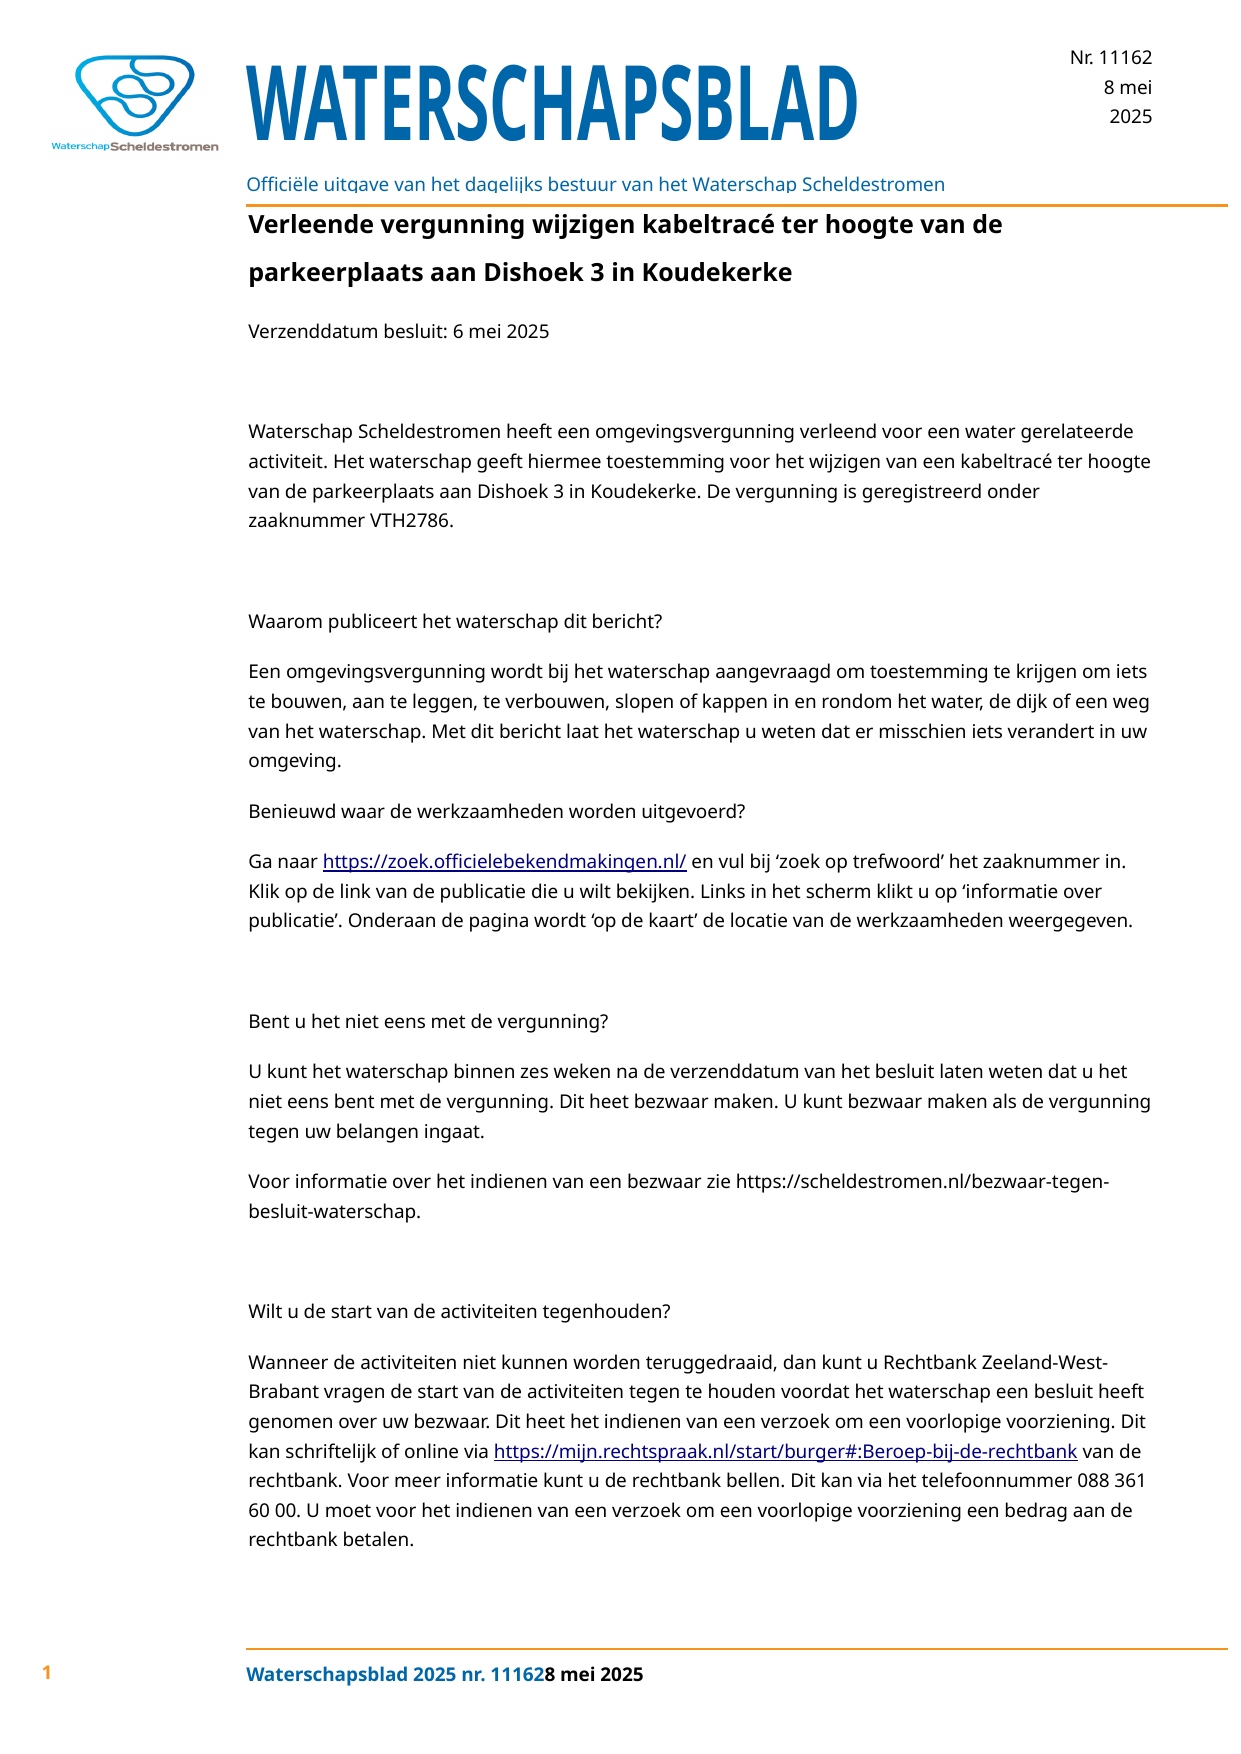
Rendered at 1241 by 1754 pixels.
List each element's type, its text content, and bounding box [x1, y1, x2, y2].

text Een omgevingsvergunning wordt bij het waterschap aangevraagd om toestemming te krijgen om iets te bouwen, aan te leggen, te verbouwen, slopen of kappen in en rondom het water, de dijk of een weg van het waterschap. Met dit bericht laat het waterschap u weten dat er misschien iets verandert in uw omgeving. [248, 659, 1152, 773]
text Voor informatie over het indienen van een bezwaar zie https://scheldestromen.nl/bezwaar-tegen-besluit-waterschap. [248, 1168, 1152, 1224]
text U kunt het waterschap binnen zes weken na de verzenddatum van het besluit laten weten dat u het niet eens bent met de vergunning. Dit heet bezwaar maken. U kunt bezwaar maken als de vergunning tegen uw belangen ingaat. [248, 1059, 1152, 1144]
text Verzenddatum besluit: 6 mei 2025 [248, 318, 1152, 344]
text Wilt u de start van de activiteiten tegenhouden? [248, 1299, 1152, 1324]
text Benieuwd waar de werkzaamheden worden uitgevoerd? [248, 798, 1152, 824]
picture [41, 47, 231, 172]
text Waarom publiceert het waterschap dit bericht? [248, 608, 1152, 634]
text Bent u het niet eens met de vergunning? [248, 1008, 1152, 1034]
text Verleende vergunning wijzigen kabeltracé ter hoogte van de parkeerplaats aan Dishoek 3 in Koudekerke [248, 207, 1152, 288]
text Waterschap Scheldestromen heeft een omgevingsvergunning verleend voor een water gerelateerde activiteit. Het waterschap geeft hiermee toestemming voor het wijzigen van een kabeltracé ter hoogte van de parkeerplaats aan Dishoek 3 in Koudekerke. De vergunning is geregistreerd onder zaaknummer VTH2786. [248, 419, 1152, 533]
text Ga naar https://zoek.officielebekendmakingen.nl/ en vul bij ‘zoek op trefwoord’ het zaaknummer in. Klik op de link van de publicatie die u wilt bekijken. Links in het scherm klikt u op ‘informatie over publicatie’. Onderaan de pagina wordt ‘op de kaart’ de locatie van de werkzaamheden weergegeven. [248, 848, 1152, 933]
text Wanneer de activiteiten niet kunnen worden teruggedraaid, dan kunt u Rechtbank Zeeland-West-Brabant vragen de start van de activiteiten tegen te houden voordat het waterschap een besluit heeft genomen over uw bezwaar. Dit heet het indienen van een verzoek om een voorlopige voorziening. Dit kan schriftelijk of online via https://mijn.rechtspraak.nl/start/burger#:Beroep-bij-de-rechtbank van de rechtbank. Voor meer informatie kunt u de rechtbank bellen. Dit kan via het telefoonnummer 088 361 60 00. U moet voor het indienen van een verzoek om een voorlopige voorziening een bedrag aan de rechtbank betalen. [248, 1349, 1152, 1552]
